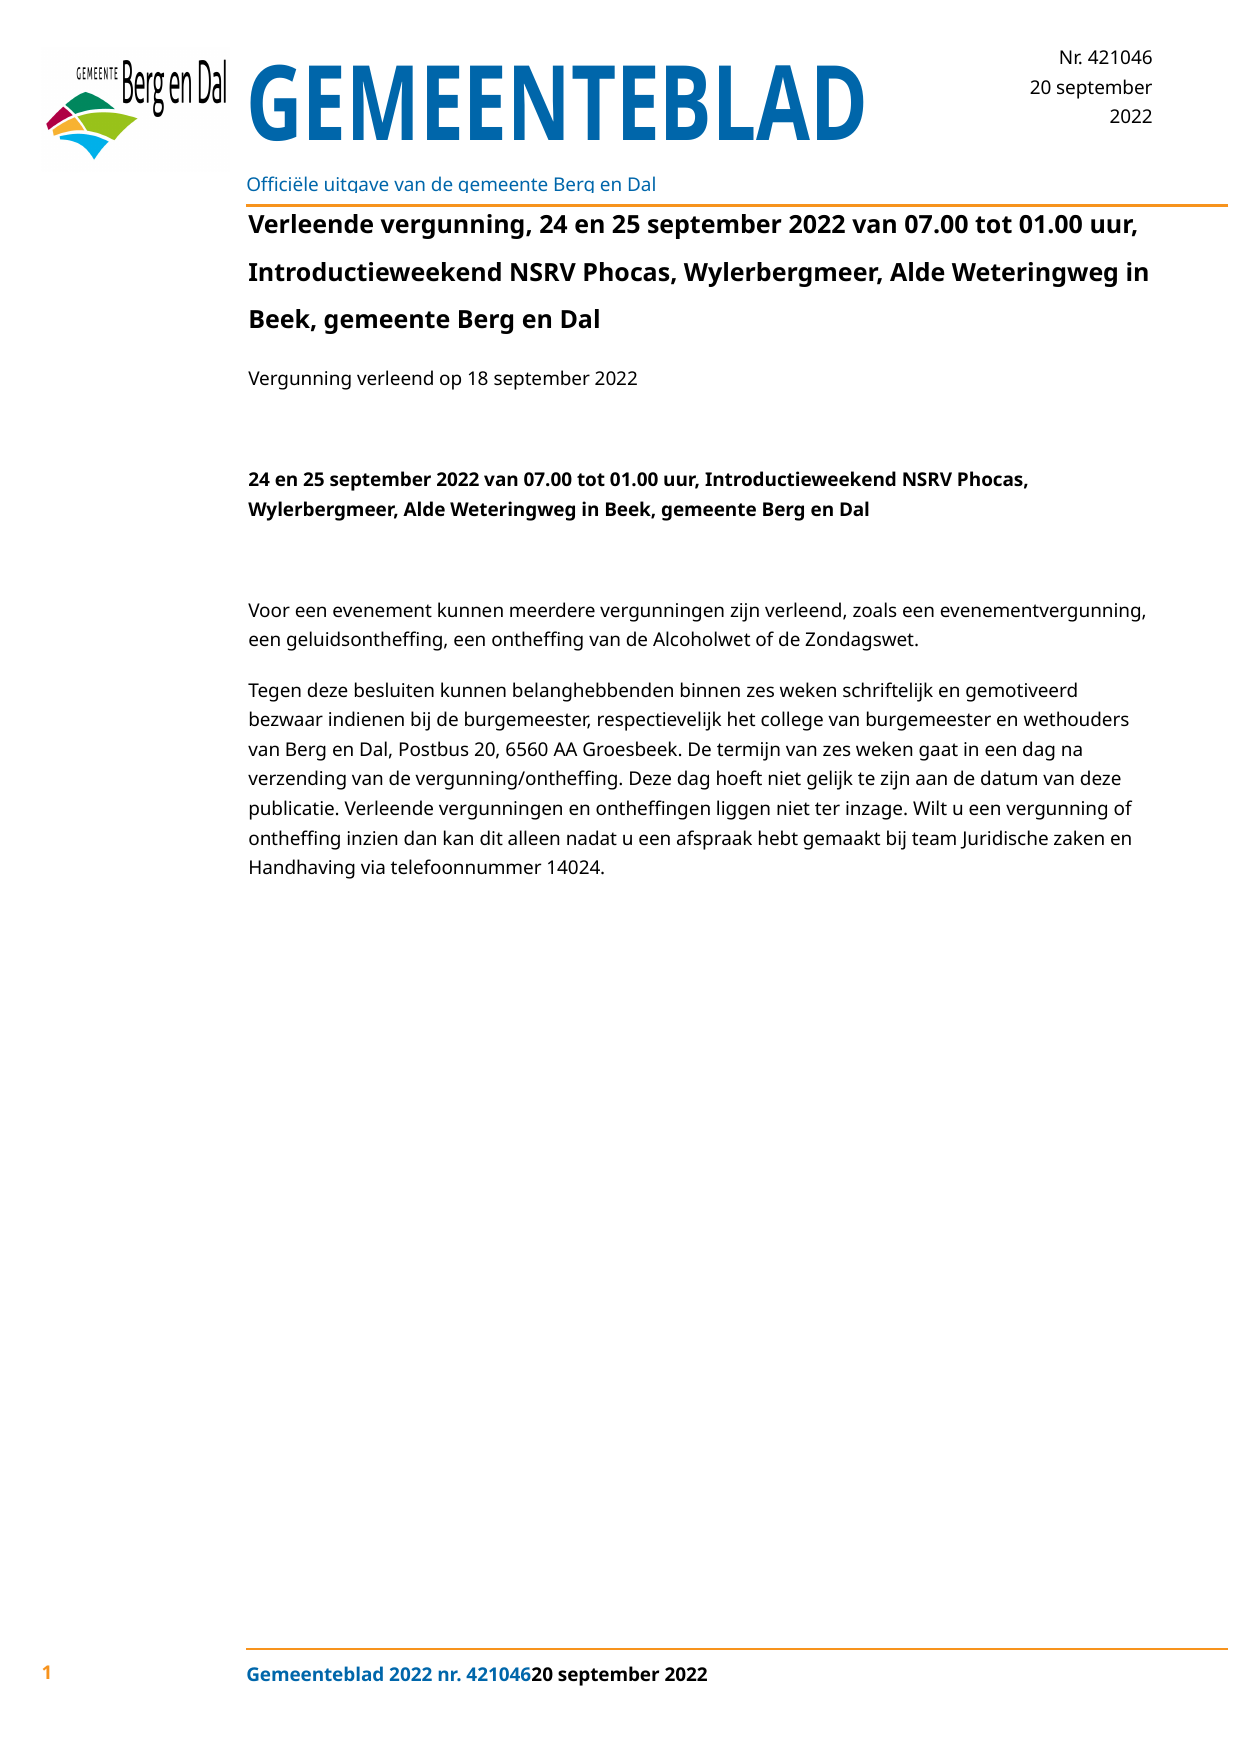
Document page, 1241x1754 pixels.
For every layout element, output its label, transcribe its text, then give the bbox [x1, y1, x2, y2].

text Verleende vergunning, 24 en 25 september 2022 van 07.00 tot 01.00 uur, Introductieweekend NSRV Phocas, Wylerbergmeer, Alde Weteringweg in Beek, gemeente Berg en Dal [248, 207, 1152, 336]
text Voor een evenement kunnen meerdere vergunningen zijn verleend, zoals een evenementvergunning, een geluidsontheffing, een ontheffing van de Alcoholwet of de Zondagswet. [248, 597, 1152, 652]
text Tegen deze besluiten kunnen belanghebbenden binnen zes weken schriftelijk en gemotiveerd bezwaar indienen bij de burgemeester, respectievelijk het college van burgemeester en wethouders van Berg en Dal, Postbus 20, 6560 AA Groesbeek. De termijn van zes weken gaat in een dag na verzending van de vergunning/ontheffing. Deze dag hoeft niet gelijk te zijn aan de datum van deze publicatie. Verleende vergunningen en ontheffingen liggen niet ter inzage. Wilt u een vergunning of ontheffing inzien dan kan dit alleen nadat u een afspraak hebt gemaakt bij team Juridische zaken en Handhaving via telefoonnummer 14024. [248, 677, 1152, 880]
text Vergunning verleend op 18 september 2022 [248, 366, 1152, 391]
text 24 en 25 september 2022 van 07.00 tot 01.00 uur, Introductieweekend NSRV Phocas, Wylerbergmeer, Alde Weteringweg in Beek, gemeente Berg en Dal [248, 466, 1152, 522]
picture [41, 47, 231, 172]
